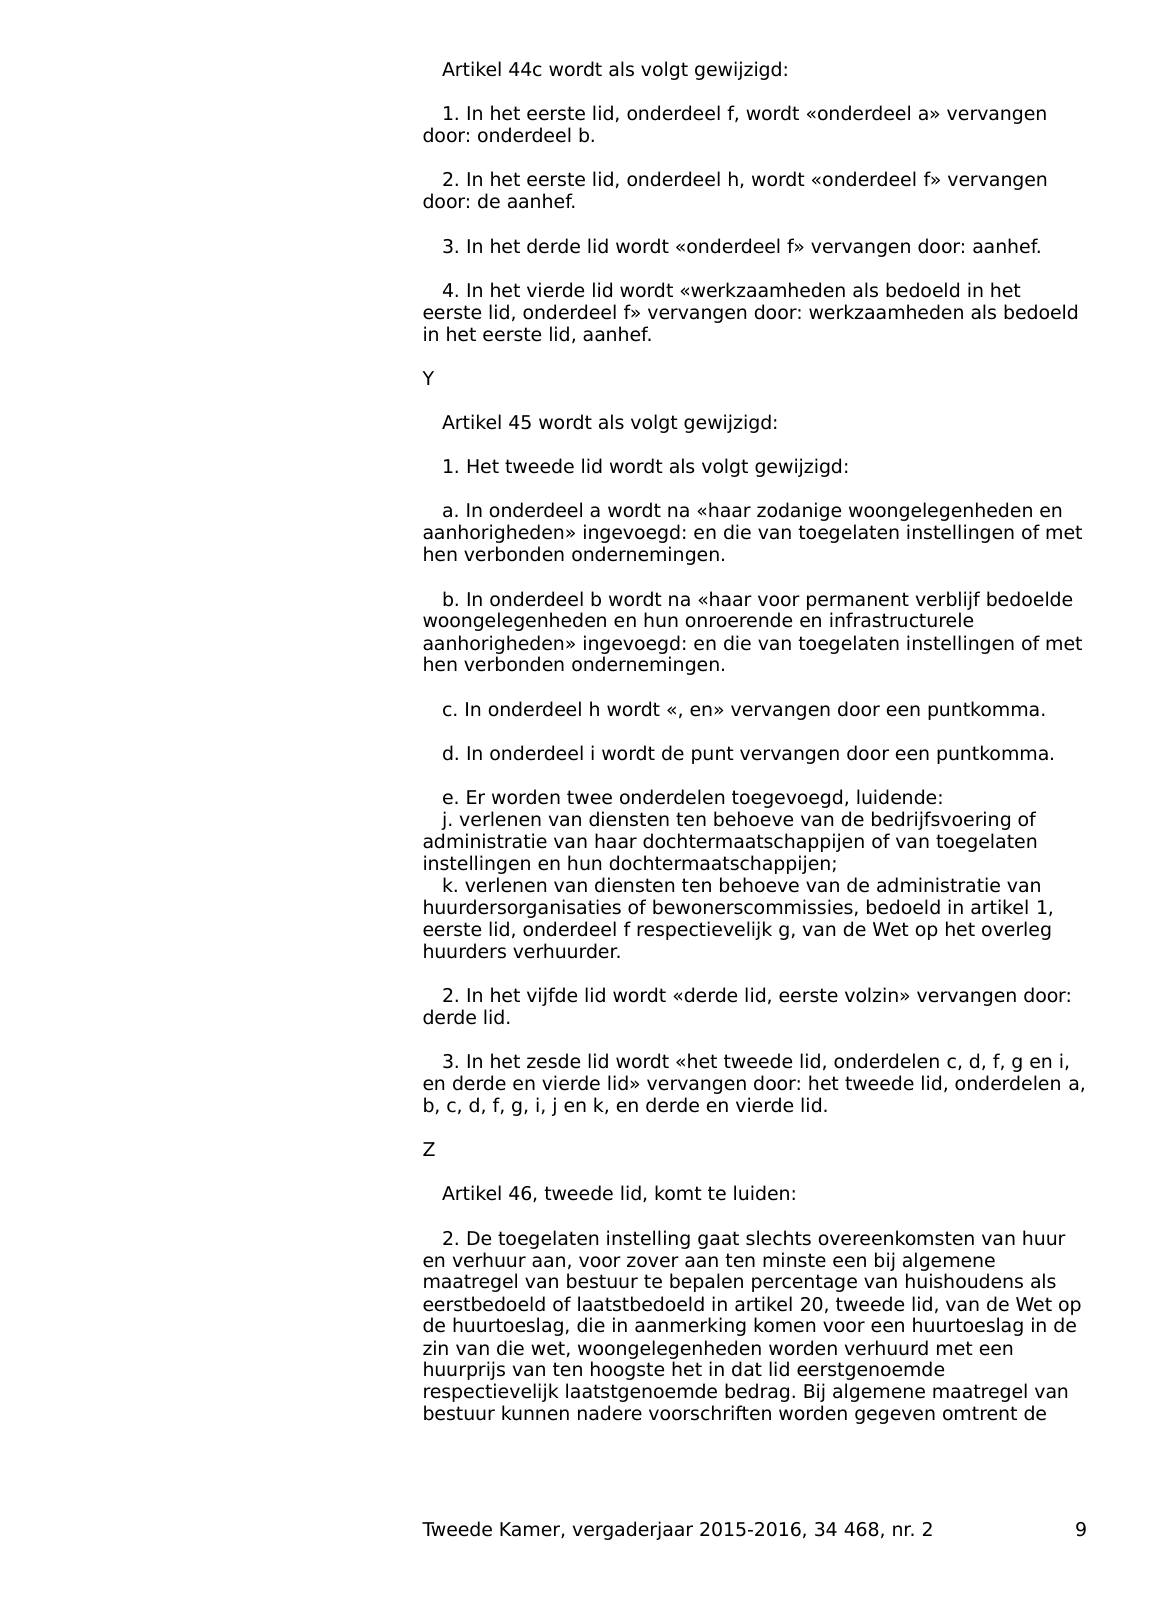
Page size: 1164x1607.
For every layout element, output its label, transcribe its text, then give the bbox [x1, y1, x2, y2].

text c. In onderdeel h wordt «, en» vervangen door een puntkomma. [422, 698, 1087, 721]
text 1. Het tweede lid wordt als volgt gewijzigd: [422, 456, 1087, 478]
text e. Er worden twee onderdelen toegevoegd, luidende: [422, 787, 1087, 809]
text 4. In het vierde lid wordt «werkzaamheden als bedoeld in het eerste lid, onderdeel f» vervangen door: werkzaamheden als bedoeld in het eerste lid, aanhef. [422, 280, 1087, 346]
text Artikel 44c wordt als volgt gewijzigd: [422, 59, 1087, 81]
text j. verlenen van diensten ten behoeve van de bedrijfsvoering of administratie van haar dochtermaatschappijen of van toegelaten instellingen en hun dochtermaatschappijen; [422, 809, 1087, 875]
text 1. In het eerste lid, onderdeel f, wordt «onderdeel a» vervangen door: onderdeel b. [422, 103, 1087, 147]
text d. In onderdeel i wordt de punt vervangen door een puntkomma. [422, 743, 1087, 765]
text k. verlenen van diensten ten behoeve van de administratie van huurdersorganisaties of bewonerscommissies, bedoeld in artikel 1, eerste lid, onderdeel f respectievelijk g, van de Wet op het overleg huurders verhuurder. [422, 875, 1087, 963]
text 3. In het derde lid wordt «onderdeel f» vervangen door: aanhef. [422, 236, 1087, 257]
text 2. De toegelaten instelling gaat slechts overeenkomsten van huur en verhuur aan, voor zover aan ten minste een bij algemene maatregel van bestuur te bepalen percentage van huishoudens als eerstbedoeld of laatstbedoeld in artikel 20, tweede lid, van de Wet op de huurtoeslag, die in aanmerking komen voor een huurtoeslag in de zin van die wet, woongelegenheden worden verhuurd met een huurprijs van ten hoogste het in dat lid eerstgenoemde respectievelijk laatstgenoemde bedrag. Bij algemene maatregel van bestuur kunnen nadere voorschriften worden gegeven omtrent de [422, 1227, 1087, 1425]
text 2. In het vijfde lid wordt «derde lid, eerste volzin» vervangen door: derde lid. [422, 985, 1087, 1029]
text 2. In het eerste lid, onderdeel h, wordt «onderdeel f» vervangen door: de aanhef. [422, 169, 1087, 213]
text b. In onderdeel b wordt na «haar voor permanent verblijf bedoelde woongelegenheden en hun onroerende en infrastructurele aanhorigheden» ingevoegd: en die van toegelaten instellingen of met hen verbonden ondernemingen. [422, 588, 1087, 676]
text Artikel 46, tweede lid, komt te luiden: [422, 1183, 1087, 1205]
text 3. In het zesde lid wordt «het tweede lid, onderdelen c, d, f, g en i, en derde en vierde lid» vervangen door: het tweede lid, onderdelen a, b, c, d, f, g, i, j en k, en derde en vierde lid. [422, 1051, 1087, 1117]
text Artikel 45 wordt als volgt gewijzigd: [422, 412, 1087, 434]
text a. In onderdeel a wordt na «haar zodanige woongelegenheden en aanhorigheden» ingevoegd: en die van toegelaten instellingen of met hen verbonden ondernemingen. [422, 500, 1087, 566]
text Z [422, 1139, 1087, 1161]
text Y [422, 368, 1087, 390]
